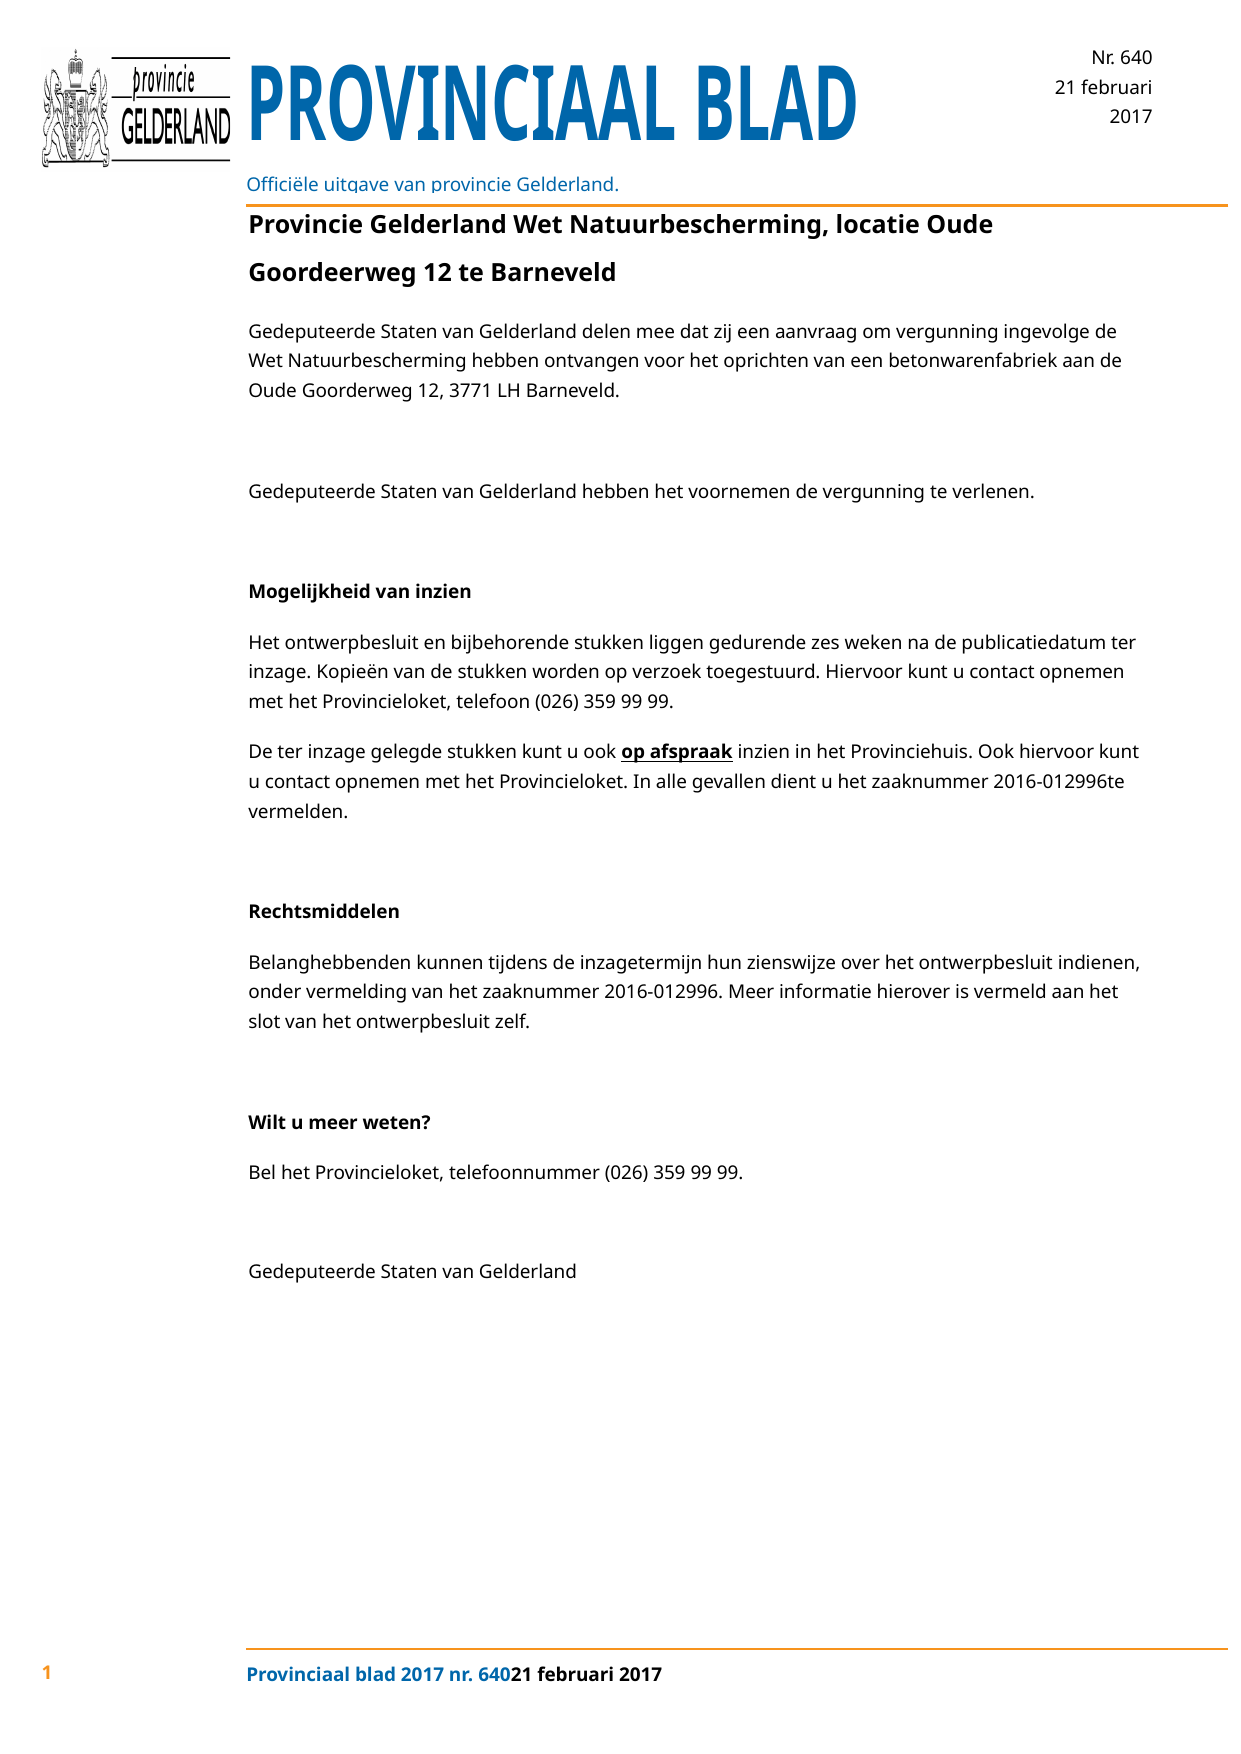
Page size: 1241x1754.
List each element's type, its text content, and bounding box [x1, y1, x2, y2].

text Gedeputeerde Staten van Gelderland delen mee dat zij een aanvraag om vergunning ingevolge de Wet Natuurbescherming hebben ontvangen voor het oprichten van een betonwarenfabriek aan de Oude Goorderweg 12, 3771 LH Barneveld. [248, 318, 1152, 403]
text Het ontwerpbesluit en bijbehorende stukken liggen gedurende zes weken na de publicatiedatum ter inzage. Kopieën van de stukken worden op verzoek toegestuurd. Hiervoor kunt u contact opnemen met het Provincieloket, telefoon (026) 359 99 99. [248, 629, 1152, 714]
text Belanghebbenden kunnen tijdens de inzagetermijn hun zienswijze over het ontwerpbesluit indienen, onder vermelding van het zaaknummer 2016-012996. Meer informatie hierover is vermeld aan het slot van het ontwerpbesluit zelf. [248, 949, 1152, 1034]
text Provincie Gelderland Wet Natuurbescherming, locatie Oude Goordeerweg 12 te Barneveld [248, 207, 1152, 288]
picture [41, 47, 231, 172]
text Gedeputeerde Staten van Gelderland hebben het voornemen de vergunning te verlenen. [248, 478, 1152, 504]
text Mogelijkheid van inzien [248, 579, 1152, 604]
text Rechtsmiddelen [248, 899, 1152, 924]
text Bel het Provincieloket, telefoonnummer (026) 359 99 99. [248, 1159, 1152, 1185]
text Wilt u meer weten? [248, 1109, 1152, 1135]
text De ter inzage gelegde stukken kunt u ook op afspraak inzien in het Provinciehuis. Ook hiervoor kunt u contact opnemen met het Provincieloket. In alle gevallen dient u het zaaknummer 2016-012996te vermelden. [248, 739, 1152, 824]
text Gedeputeerde Staten van Gelderland [248, 1258, 1152, 1283]
